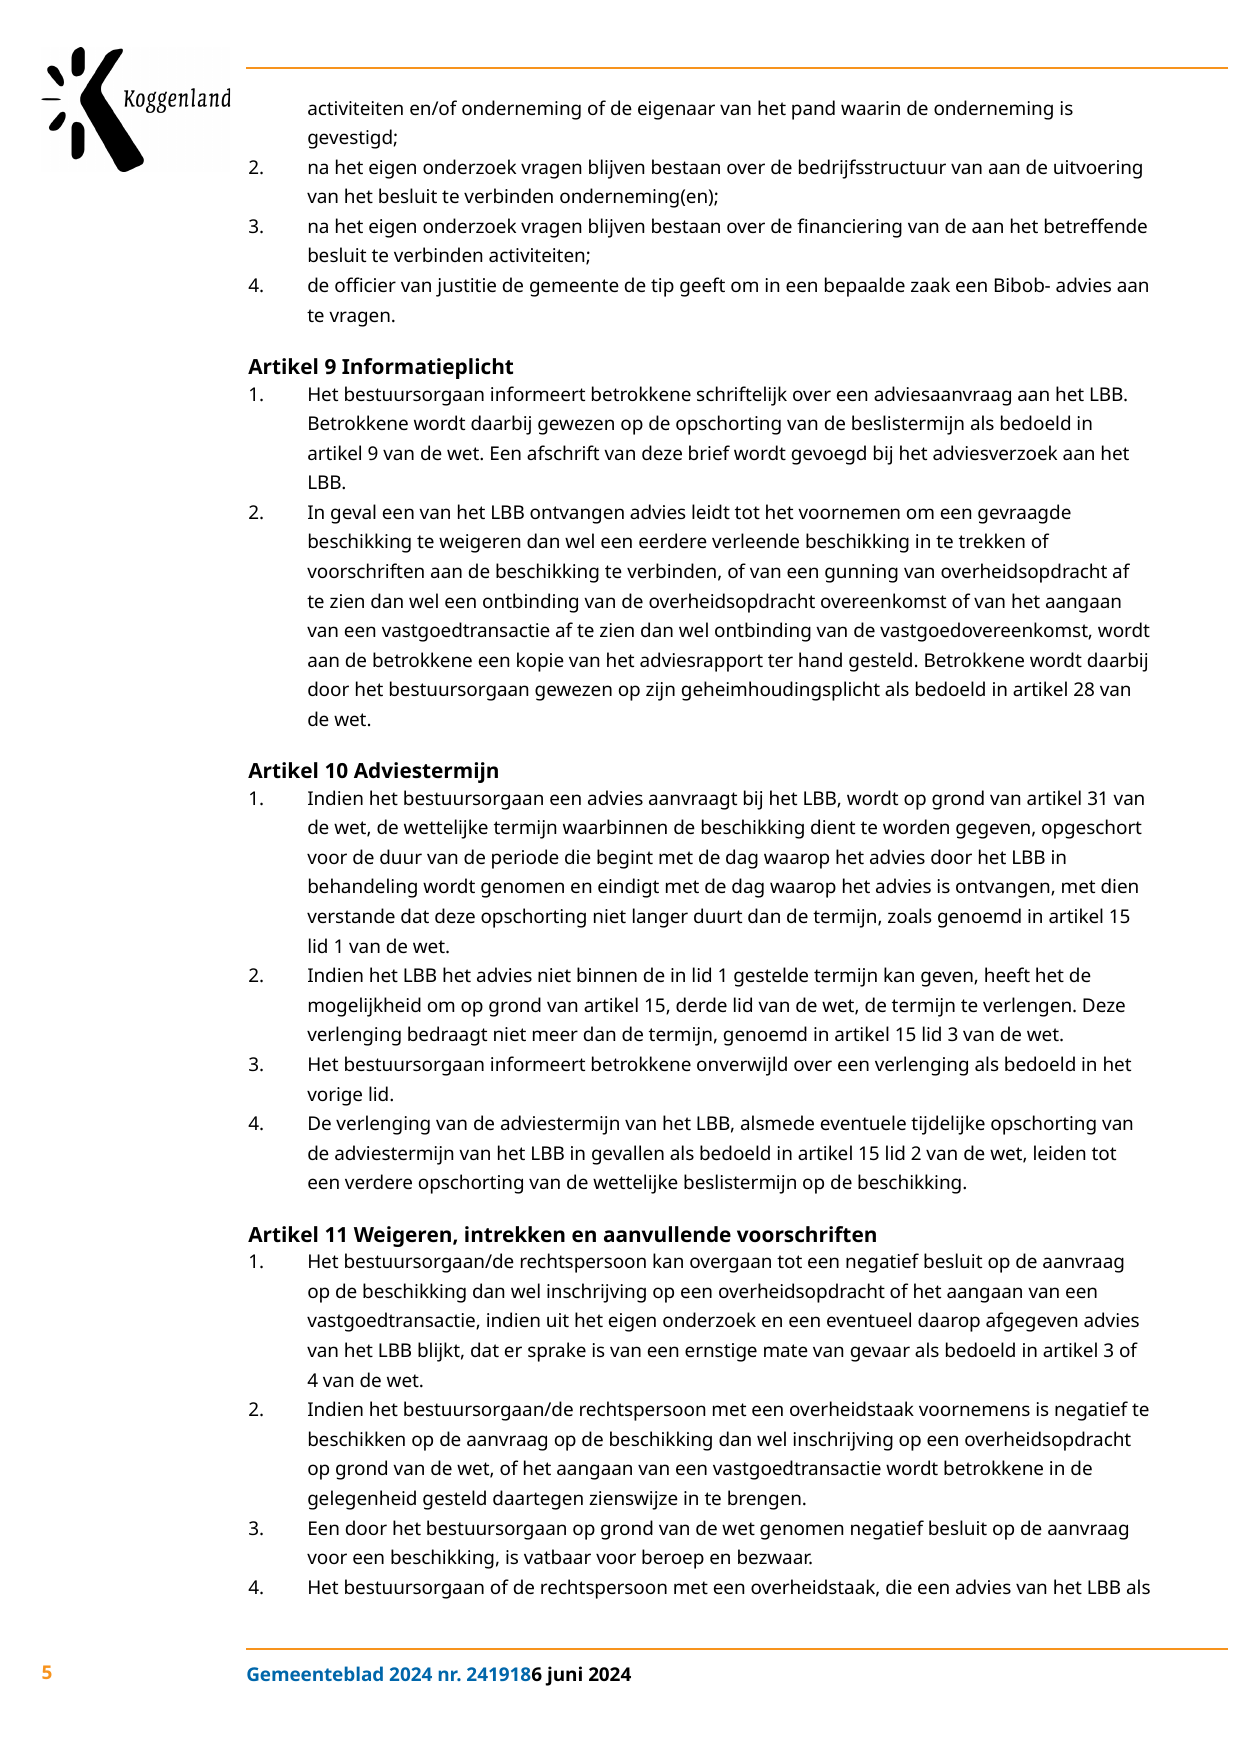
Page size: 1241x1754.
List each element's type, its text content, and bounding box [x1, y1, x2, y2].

list Indien het LBB het advies niet binnen de in lid 1 gestelde termijn kan geven, heeft het de mogelijkheid om op grond van artikel 15, derde lid van de wet, de termijn te verlengen. Deze verlenging bedraagt niet meer dan de termijn, genoemd in artikel 15 lid 3 van de wet. [248, 962, 1152, 1047]
list na het eigen onderzoek vragen blijven bestaan over de financiering van de aan het betreffende besluit te verbinden activiteiten; [248, 213, 1152, 268]
list Het bestuursorgaan/de rechtspersoon kan overgaan tot een negatief besluit op de aanvraag op de beschikking dan wel inschrijving op een overheidsopdracht of het aangaan van een vastgoedtransactie, indien uit het eigen onderzoek en een eventueel daarop afgegeven advies van het LBB blijkt, dat er sprake is van een ernstige mate van gevaar als bedoeld in artikel 3 of 4 van de wet. [248, 1248, 1152, 1392]
picture [41, 47, 231, 172]
text Artikel 10 Adviestermijn [248, 757, 1152, 785]
list activiteiten en/of onderneming of de eigenaar van het pand waarin de onderneming is gevestigd; [248, 95, 1152, 150]
text Artikel 11 Weigeren, intrekken en aanvullende voorschriften [248, 1220, 1152, 1248]
list Indien het bestuursorgaan/de rechtspersoon met een overheidstaak voornemens is negatief te beschikken op de aanvraag op de beschikking dan wel inschrijving op een overheidsopdracht op grond van de wet, of het aangaan van een vastgoedtransactie wordt betrokkene in de gelegenheid gesteld daartegen zienswijze in te brengen. [248, 1396, 1152, 1511]
list In geval een van het LBB ontvangen advies leidt tot het voornemen om een gevraagde beschikking te weigeren dan wel een eerdere verleende beschikking in te trekken of voorschriften aan de beschikking te verbinden, of van een gunning van overheidsopdracht af te zien dan wel een ontbinding van de overheidsopdracht overeenkomst of van het aangaan van een vastgoedtransactie af te zien dan wel ontbinding van de vastgoedovereenkomst, wordt aan de betrokkene een kopie van het adviesrapport ter hand gesteld. Betrokkene wordt daarbij door het bestuursorgaan gewezen op zijn geheimhoudingsplicht als bedoeld in artikel 28 van de wet. [248, 499, 1152, 732]
list de officier van justitie de gemeente de tip geeft om in een bepaalde zaak een Bibob- advies aan te vragen. [248, 272, 1152, 328]
text Artikel 9 Informatieplicht [248, 352, 1152, 381]
list Het bestuursorgaan informeert betrokkene onverwijld over een verlenging als bedoeld in het vorige lid. [248, 1051, 1152, 1107]
list Indien het bestuursorgaan een advies aanvraagt bij het LBB, wordt op grond van artikel 31 van de wet, de wettelijke termijn waarbinnen de beschikking dient te worden gegeven, opgeschort voor de duur van de periode die begint met de dag waarop het advies door het LBB in behandeling wordt genomen en eindigt met de dag waarop het advies is ontvangen, met dien verstande dat deze opschorting niet langer duurt dan de termijn, zoals genoemd in artikel 15 lid 1 van de wet. [248, 785, 1152, 959]
list Het bestuursorgaan of de rechtspersoon met een overheidstaak, die een advies van het LBB als [248, 1574, 1152, 1599]
list na het eigen onderzoek vragen blijven bestaan over de bedrijfsstructuur van aan de uitvoering van het besluit te verbinden onderneming(en); [248, 154, 1152, 209]
list Een door het bestuursorgaan op grond van de wet genomen negatief besluit op de aanvraag voor een beschikking, is vatbaar voor beroep en bezwaar. [248, 1515, 1152, 1570]
list Het bestuursorgaan informeert betrokkene schriftelijk over een adviesaanvraag aan het LBB. Betrokkene wordt daarbij gewezen op de opschorting van de beslistermijn als bedoeld in artikel 9 van de wet. Een afschrift van deze brief wordt gevoegd bij het adviesverzoek aan het LBB. [248, 381, 1152, 495]
list De verlenging van de adviestermijn van het LBB, alsmede eventuele tijdelijke opschorting van de adviestermijn van het LBB in gevallen als bedoeld in artikel 15 lid 2 van de wet, leiden tot een verdere opschorting van de wettelijke beslistermijn op de beschikking. [248, 1110, 1152, 1195]
